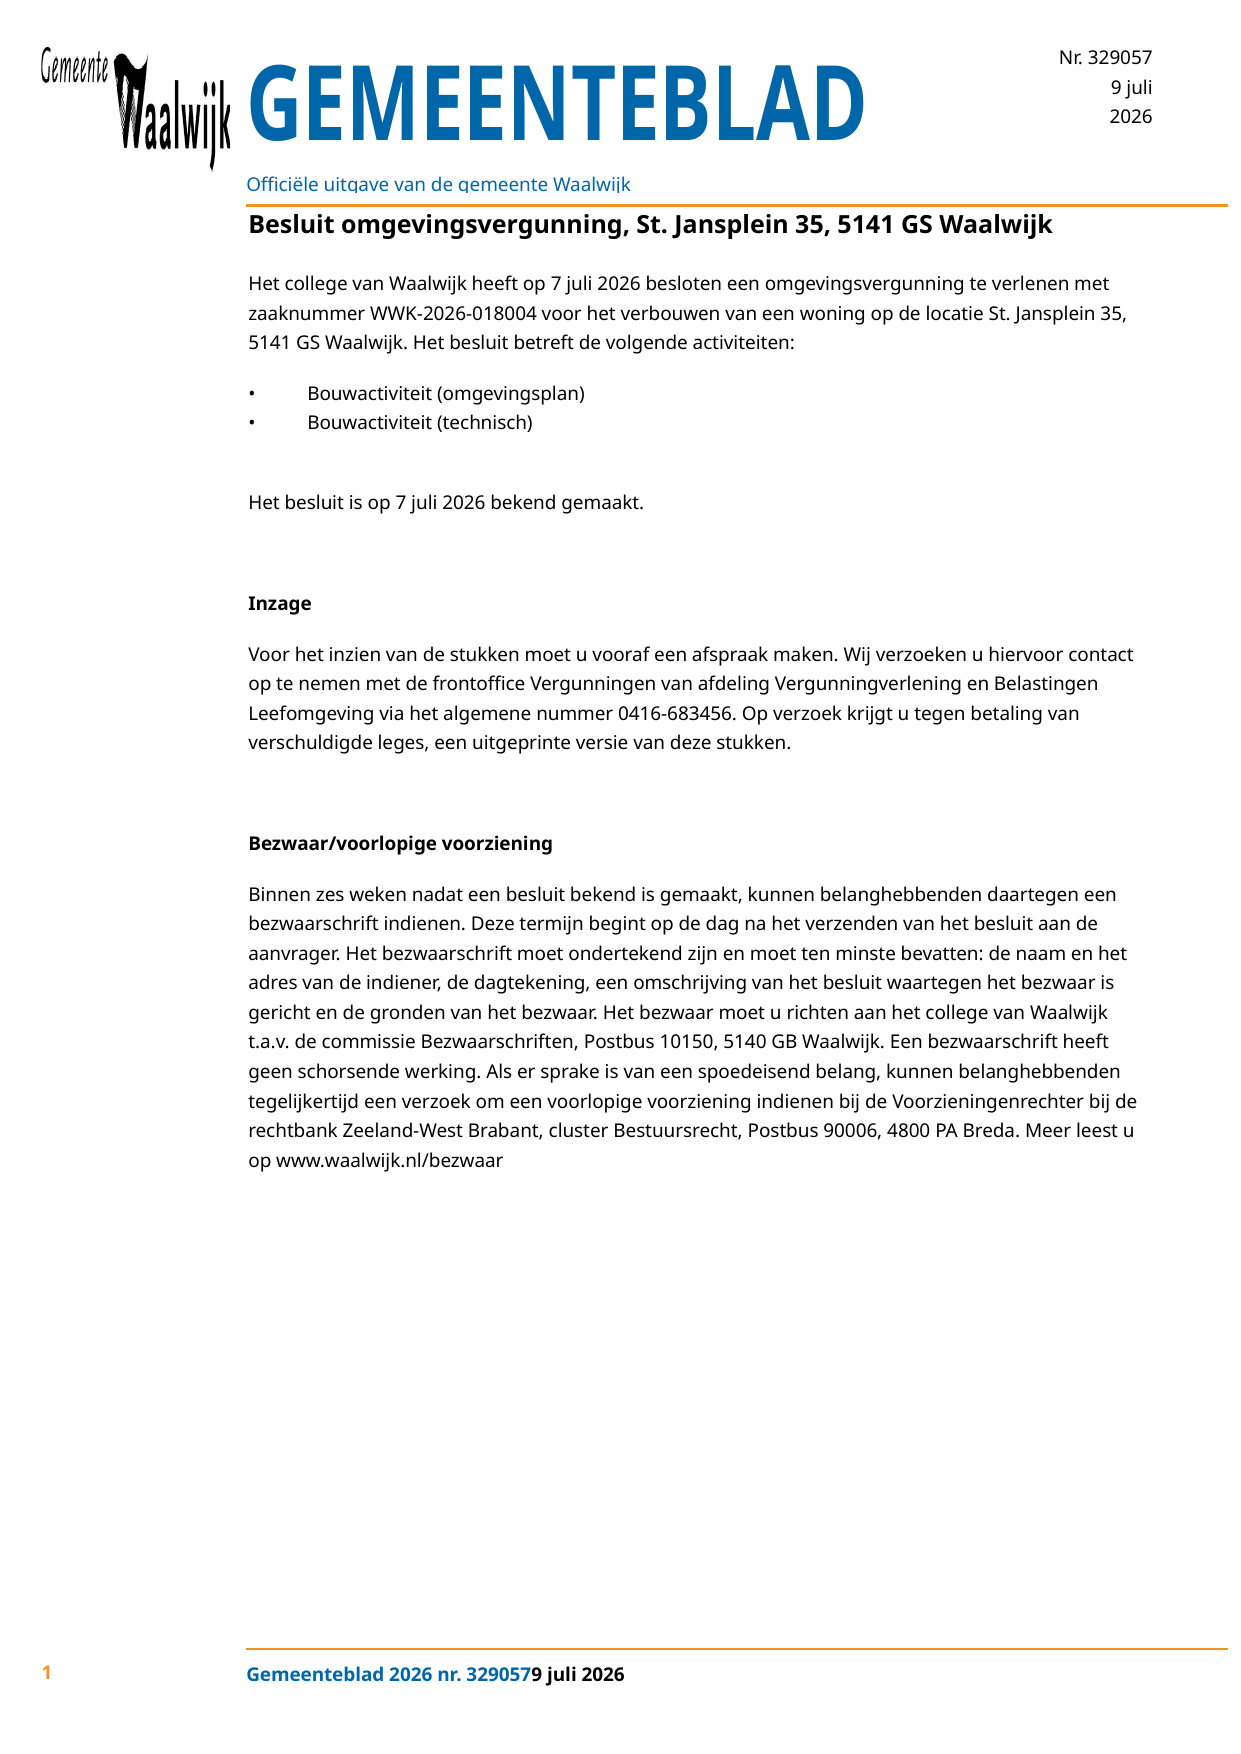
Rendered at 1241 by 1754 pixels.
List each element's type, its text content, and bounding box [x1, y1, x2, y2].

text Binnen zes weken nadat een besluit bekend is gemaakt, kunnen belanghebbenden daartegen een bezwaarschrift indienen. Deze termijn begint op de dag na het verzenden van het besluit aan de aanvrager. Het bezwaarschrift moet ondertekend zijn en moet ten minste bevatten: de naam en het adres van de indiener, de dagtekening, een omschrijving van het besluit waartegen het bezwaar is gericht en de gronden van het bezwaar. Het bezwaar moet u richten aan het college van Waalwijk t.a.v. de commissie Bezwaarschriften, Postbus 10150, 5140 GB Waalwijk. Een bezwaarschrift heeft geen schorsende werking. Als er sprake is van een spoedeisend belang, kunnen belanghebbenden tegelijkertijd een verzoek om een voorlopige voorziening indienen bij de Voorzieningenrechter bij de rechtbank Zeeland-West Brabant, cluster Bestuursrecht, Postbus 90006, 4800 PA Breda. Meer leest u op www.waalwijk.nl/bezwaar [248, 881, 1152, 1173]
list Bouwactiviteit (technisch) [248, 409, 1152, 435]
text Het besluit is op 7 juli 2026 bekend gemaakt. [248, 489, 1152, 515]
text Het college van Waalwijk heeft op 7 juli 2026 besloten een omgevingsvergunning te verlenen met zaaknummer WWK-2026-018004 voor het verbouwen van een woning op de locatie St. Jansplein 35, 5141 GS Waalwijk. Het besluit betreft de volgende activiteiten: [248, 270, 1152, 355]
text Bezwaar/voorlopige voorziening [248, 830, 1152, 856]
text Besluit omgevingsvergunning, St. Jansplein 35, 5141 GS Waalwijk [248, 207, 1152, 241]
list Bouwactiviteit (omgevingsplan) [248, 380, 1152, 406]
text Inzage [248, 590, 1152, 616]
picture [41, 47, 231, 172]
text Voor het inzien van de stukken moet u vooraf een afspraak maken. Wij verzoeken u hiervoor contact op te nemen met de frontoffice Vergunningen van afdeling Vergunningverlening en Belastingen Leefomgeving via het algemene nummer 0416-683456. Op verzoek krijgt u tegen betaling van verschuldigde leges, een uitgeprinte versie van deze stukken. [248, 641, 1152, 755]
